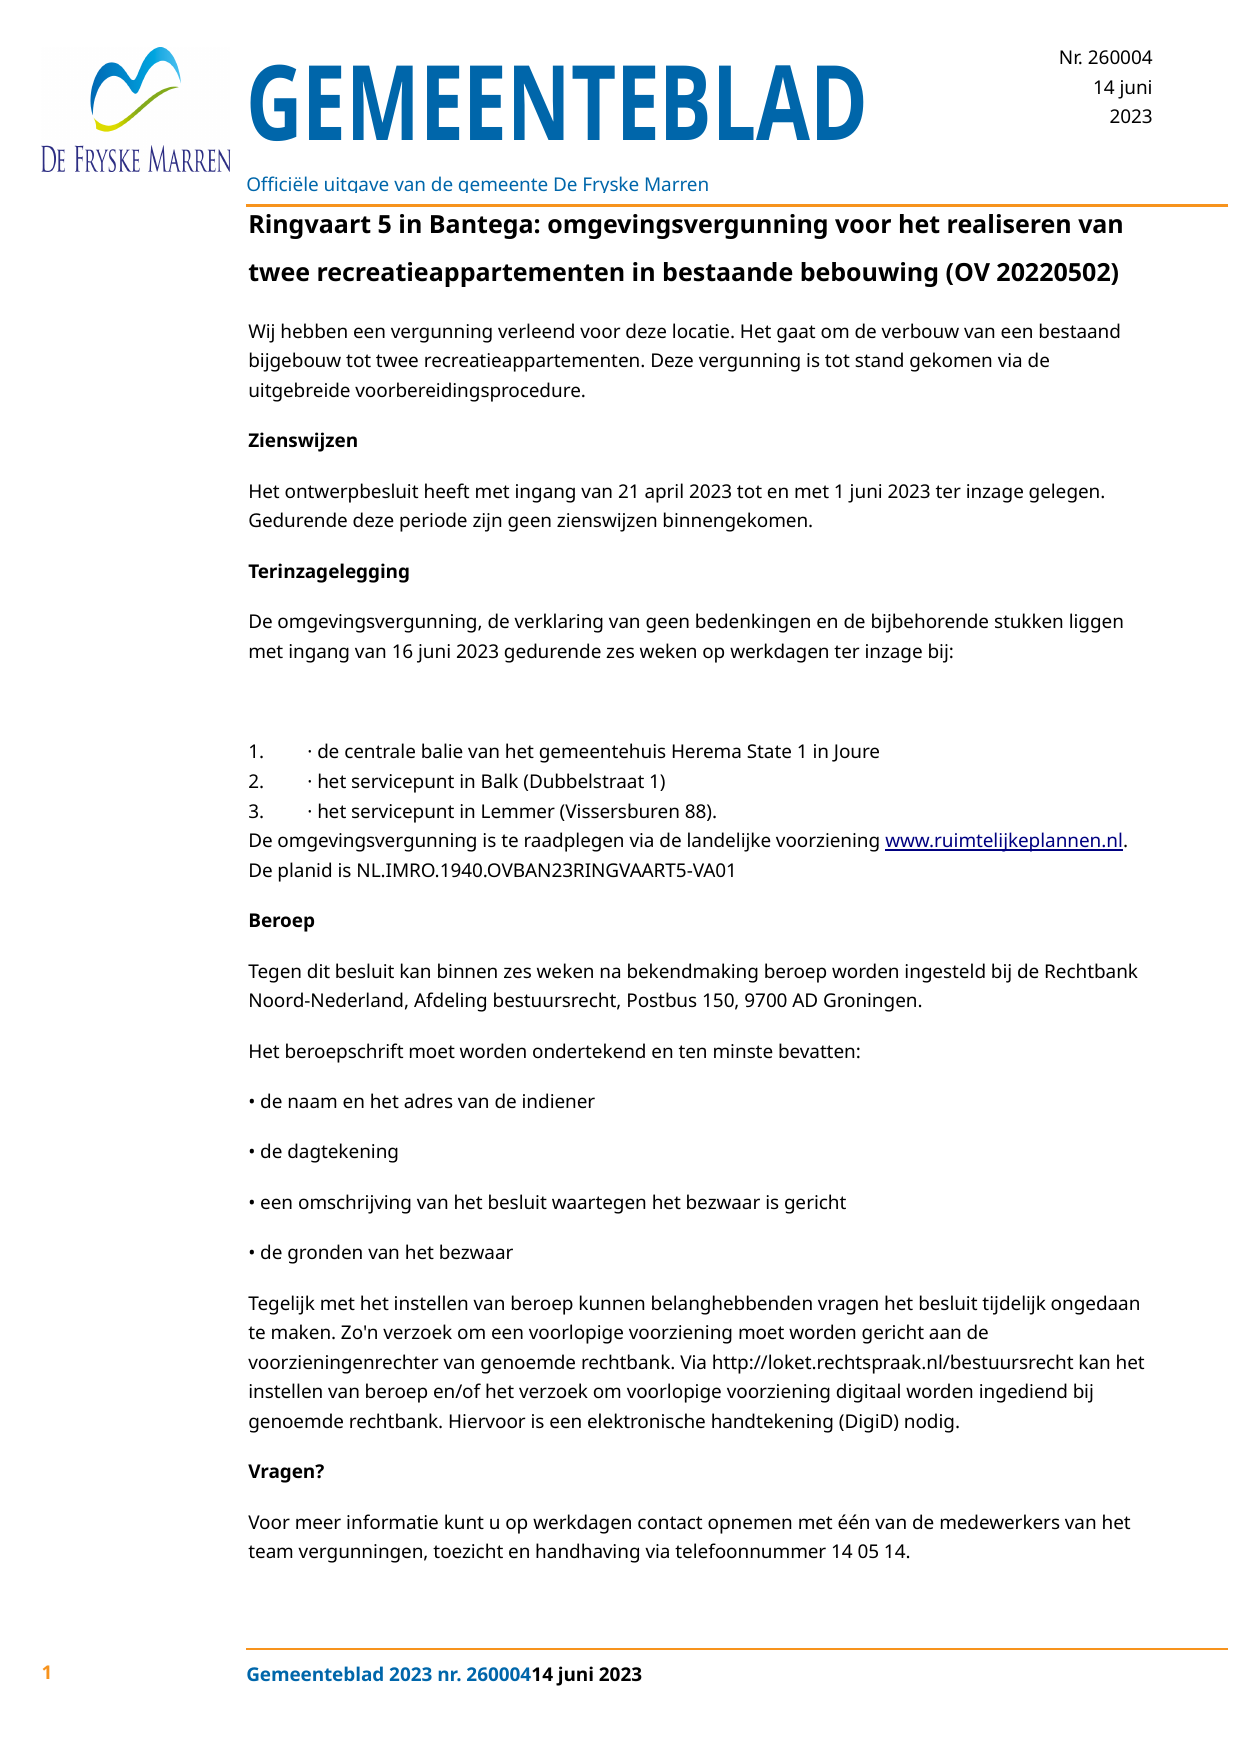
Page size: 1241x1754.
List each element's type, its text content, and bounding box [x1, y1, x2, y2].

text • de naam en het adres van de indiener [248, 1088, 1152, 1114]
text • een omschrijving van het besluit waartegen het bezwaar is gericht [248, 1189, 1152, 1215]
text Zienswijzen [248, 427, 1152, 453]
text Het ontwerpbesluit heeft met ingang van 21 april 2023 tot en met 1 juni 2023 ter inzage gelegen. Gedurende deze periode zijn geen zienswijzen binnengekomen. [248, 478, 1152, 533]
text Vragen? [248, 1459, 1152, 1484]
list · het servicepunt in Balk (Dubbelstraat 1) [248, 768, 1152, 794]
text Tegen dit besluit kan binnen zes weken na bekendmaking beroep worden ingesteld bij de Rechtbank Noord-Nederland, Afdeling bestuursrecht, Postbus 150, 9700 AD Groningen. [248, 958, 1152, 1013]
text • de dagtekening [248, 1139, 1152, 1164]
text Voor meer informatie kunt u op werkdagen contact opnemen met één van de medewerkers van het team vergunningen, toezicht en handhaving via telefoonnummer 14 05 14. [248, 1509, 1152, 1564]
text Ringvaart 5 in Bantega: omgevingsvergunning voor het realiseren van twee recreatieappartementen in bestaande bebouwing (OV 20220502) [248, 207, 1152, 288]
text Beroep [248, 907, 1152, 933]
text De omgevingsvergunning is te raadplegen via de landelijke voorziening www.ruimtelijkeplannen.nl. De planid is NL.IMRO.1940.OVBAN23RINGVAART5-VA01 [248, 827, 1152, 883]
picture [41, 47, 231, 172]
list · de centrale balie van het gemeentehuis Herema State 1 in Joure [248, 739, 1152, 764]
list · het servicepunt in Lemmer (Vissersburen 88). [248, 798, 1152, 824]
text Terinzagelegging [248, 558, 1152, 584]
text De omgevingsvergunning, de verklaring van geen bedenkingen en de bijbehorende stukken liggen met ingang van 16 juni 2023 gedurende zes weken op werkdagen ter inzage bij: [248, 608, 1152, 664]
text Het beroepschrift moet worden ondertekend en ten minste bevatten: [248, 1038, 1152, 1064]
text • de gronden van het bezwaar [248, 1239, 1152, 1265]
text Tegelijk met het instellen van beroep kunnen belanghebbenden vragen het besluit tijdelijk ongedaan te maken. Zo'n verzoek om een voorlopige voorziening moet worden gericht aan de voorzieningenrechter van genoemde rechtbank. Via http://loket.rechtspraak.nl/bestuursrecht kan het instellen van beroep en/of het verzoek om voorlopige voorziening digitaal worden ingediend bij genoemde rechtbank. Hiervoor is een elektronische handtekening (DigiD) nodig. [248, 1290, 1152, 1434]
text Wij hebben een vergunning verleend voor deze locatie. Het gaat om de verbouw van een bestaand bijgebouw tot twee recreatieappartementen. Deze vergunning is tot stand gekomen via de uitgebreide voorbereidingsprocedure. [248, 318, 1152, 403]
